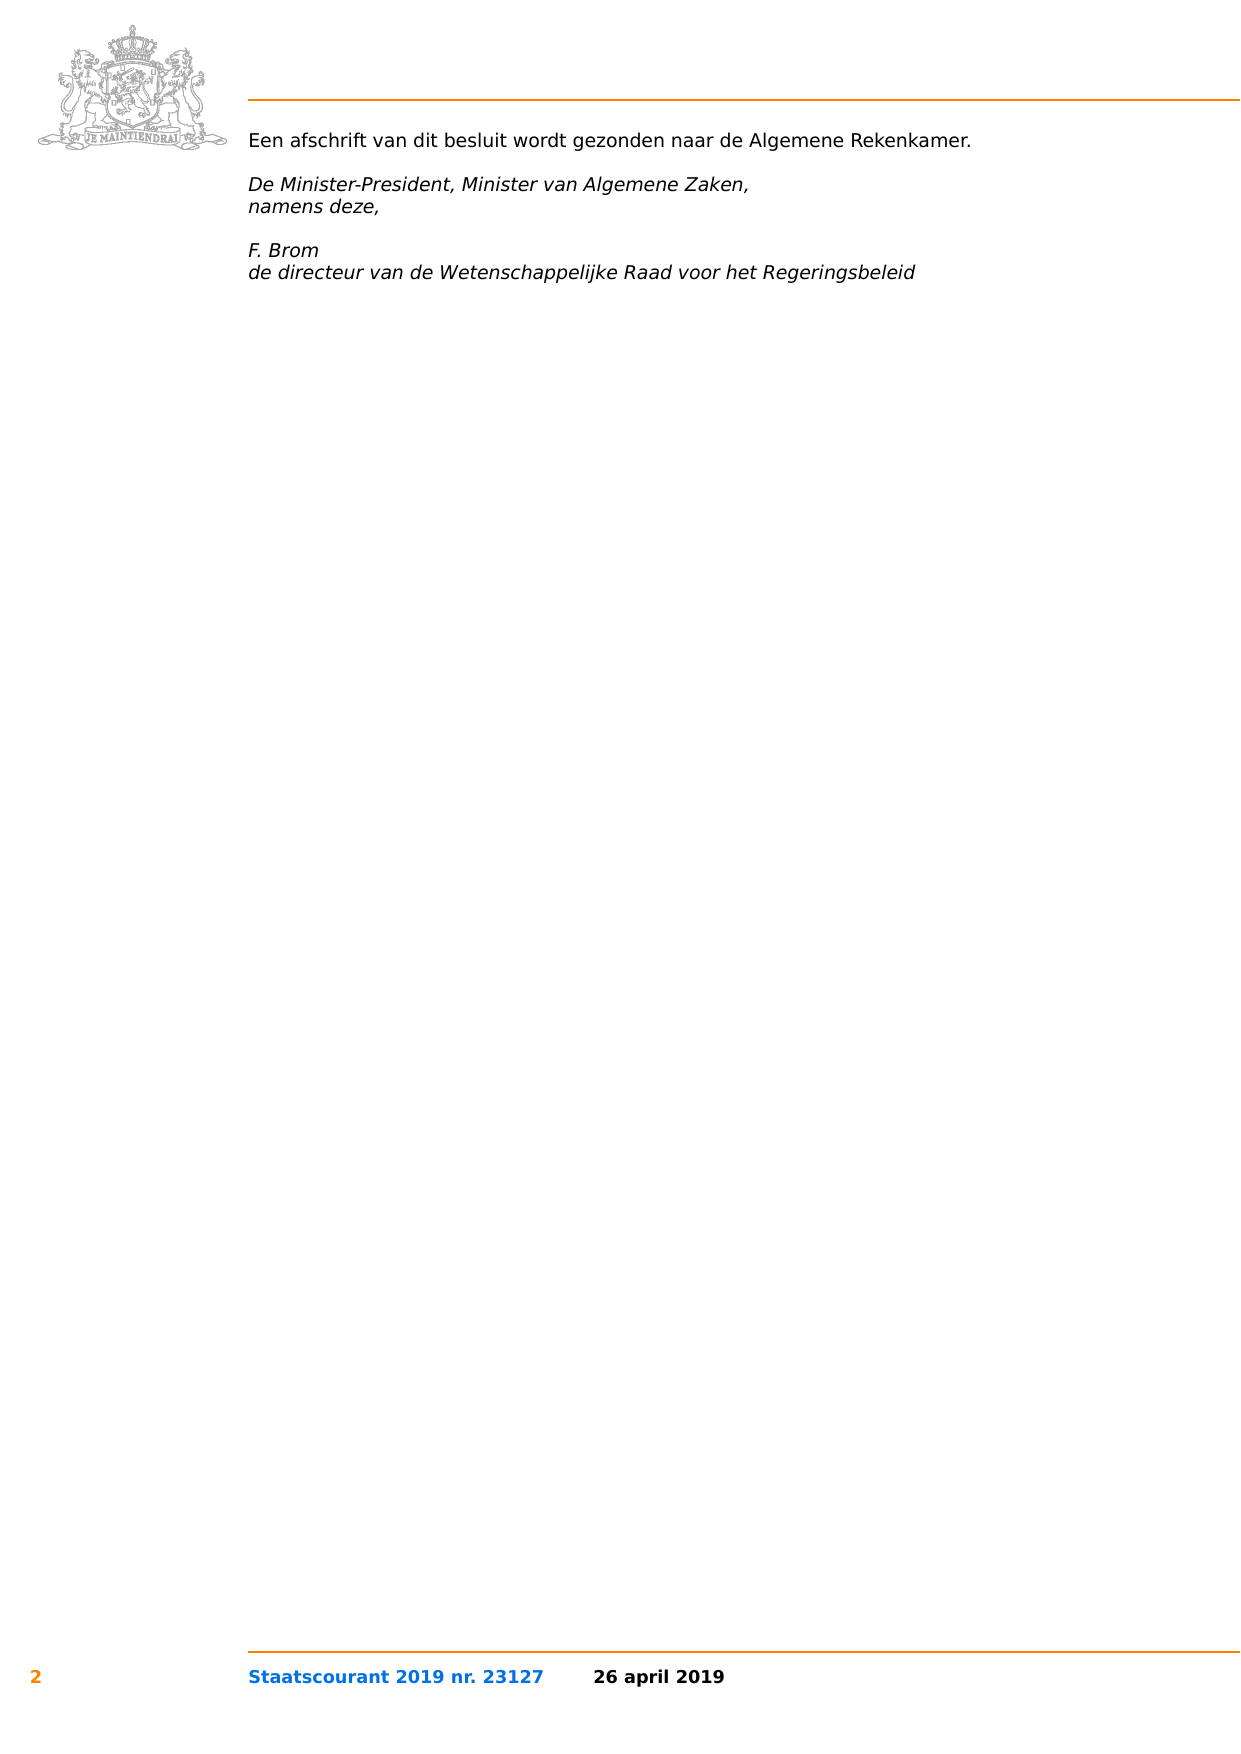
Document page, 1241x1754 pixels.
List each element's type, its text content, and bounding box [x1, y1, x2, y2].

text Een afschrift van dit besluit wordt gezonden naar de Algemene Rekenkamer. [248, 130, 1163, 152]
picture [38, 25, 227, 150]
text De Minister-President, Minister van Algemene Zaken, namens deze, F. Brom de directeur van de Wetenschappelijke Raad voor het Regeringsbeleid [248, 174, 1163, 284]
